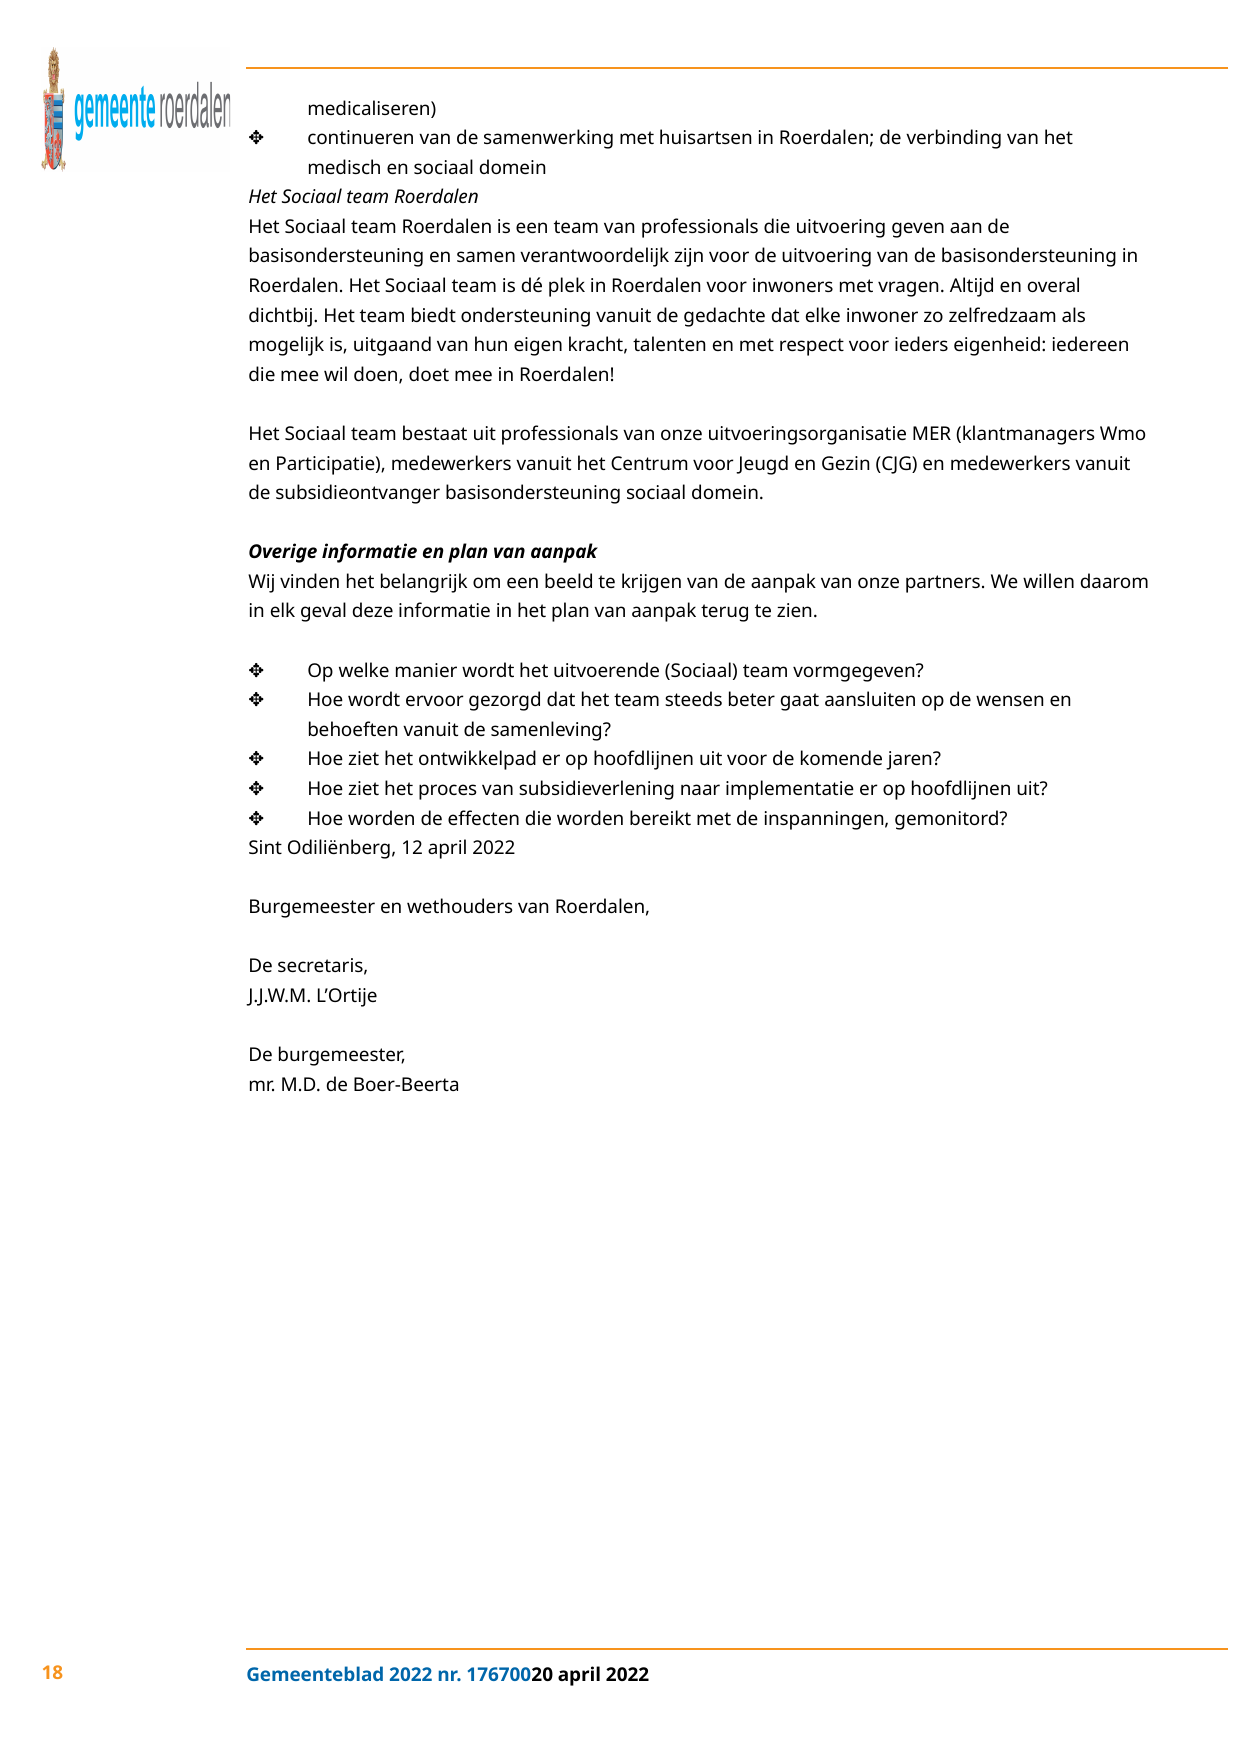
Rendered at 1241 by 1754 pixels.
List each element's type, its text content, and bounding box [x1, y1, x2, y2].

text Overige informatie en plan van aanpak [248, 538, 1152, 564]
text De secretaris, [248, 953, 1152, 978]
text J.J.W.M. L’Ortije [248, 982, 1152, 1008]
text Burgemeester en wethouders van Roerdalen, [248, 893, 1152, 919]
list Hoe worden de effecten die worden bereikt met de inspanningen, gemonitord? [248, 805, 1152, 831]
list Hoe ziet het ontwikkelpad er op hoofdlijnen uit voor de komende jaren? [248, 746, 1152, 771]
list Op welke manier wordt het uitvoerende (Sociaal) team vormgegeven? [248, 657, 1152, 683]
list Hoe wordt ervoor gezorgd dat het team steeds beter gaat aansluiten op de wensen en behoeften vanuit de samenleving? [248, 686, 1152, 742]
list continueren van de samenwerking met huisartsen in Roerdalen; de verbinding van het medisch en sociaal domein [248, 124, 1152, 180]
list medicaliseren) [248, 95, 1152, 121]
text Het Sociaal team Roerdalen is een team van professionals die uitvoering geven aan de basisondersteuning en samen verantwoordelijk zijn voor de uitvoering van de basisondersteuning in Roerdalen. Het Sociaal team is dé plek in Roerdalen voor inwoners met vragen. Altijd en overal dichtbij. Het team biedt ondersteuning vanuit de gedachte dat elke inwoner zo zelfredzaam als mogelijk is, uitgaand van hun eigen kracht, talenten en met respect voor ieders eigenheid: iedereen die mee wil doen, doet mee in Roerdalen! [248, 213, 1152, 387]
text De burgemeester, [248, 1041, 1152, 1067]
text mr. M.D. de Boer-Beerta [248, 1071, 1152, 1097]
text Sint Odiliënberg, 12 april 2022 [248, 834, 1152, 860]
text Het Sociaal team Roerdalen [248, 183, 1152, 209]
text Het Sociaal team bestaat uit professionals van onze uitvoeringsorganisatie MER (klantmanagers Wmo en Participatie), medewerkers vanuit het Centrum voor Jeugd en Gezin (CJG) en medewerkers vanuit de subsidieontvanger basisondersteuning sociaal domein. [248, 420, 1152, 505]
list Hoe ziet het proces van subsidieverlening naar implementatie er op hoofdlijnen uit? [248, 775, 1152, 801]
picture [41, 47, 231, 172]
text Wij vinden het belangrijk om een beeld te krijgen van de aanpak van onze partners. We willen daarom in elk geval deze informatie in het plan van aanpak terug te zien. [248, 568, 1152, 623]
